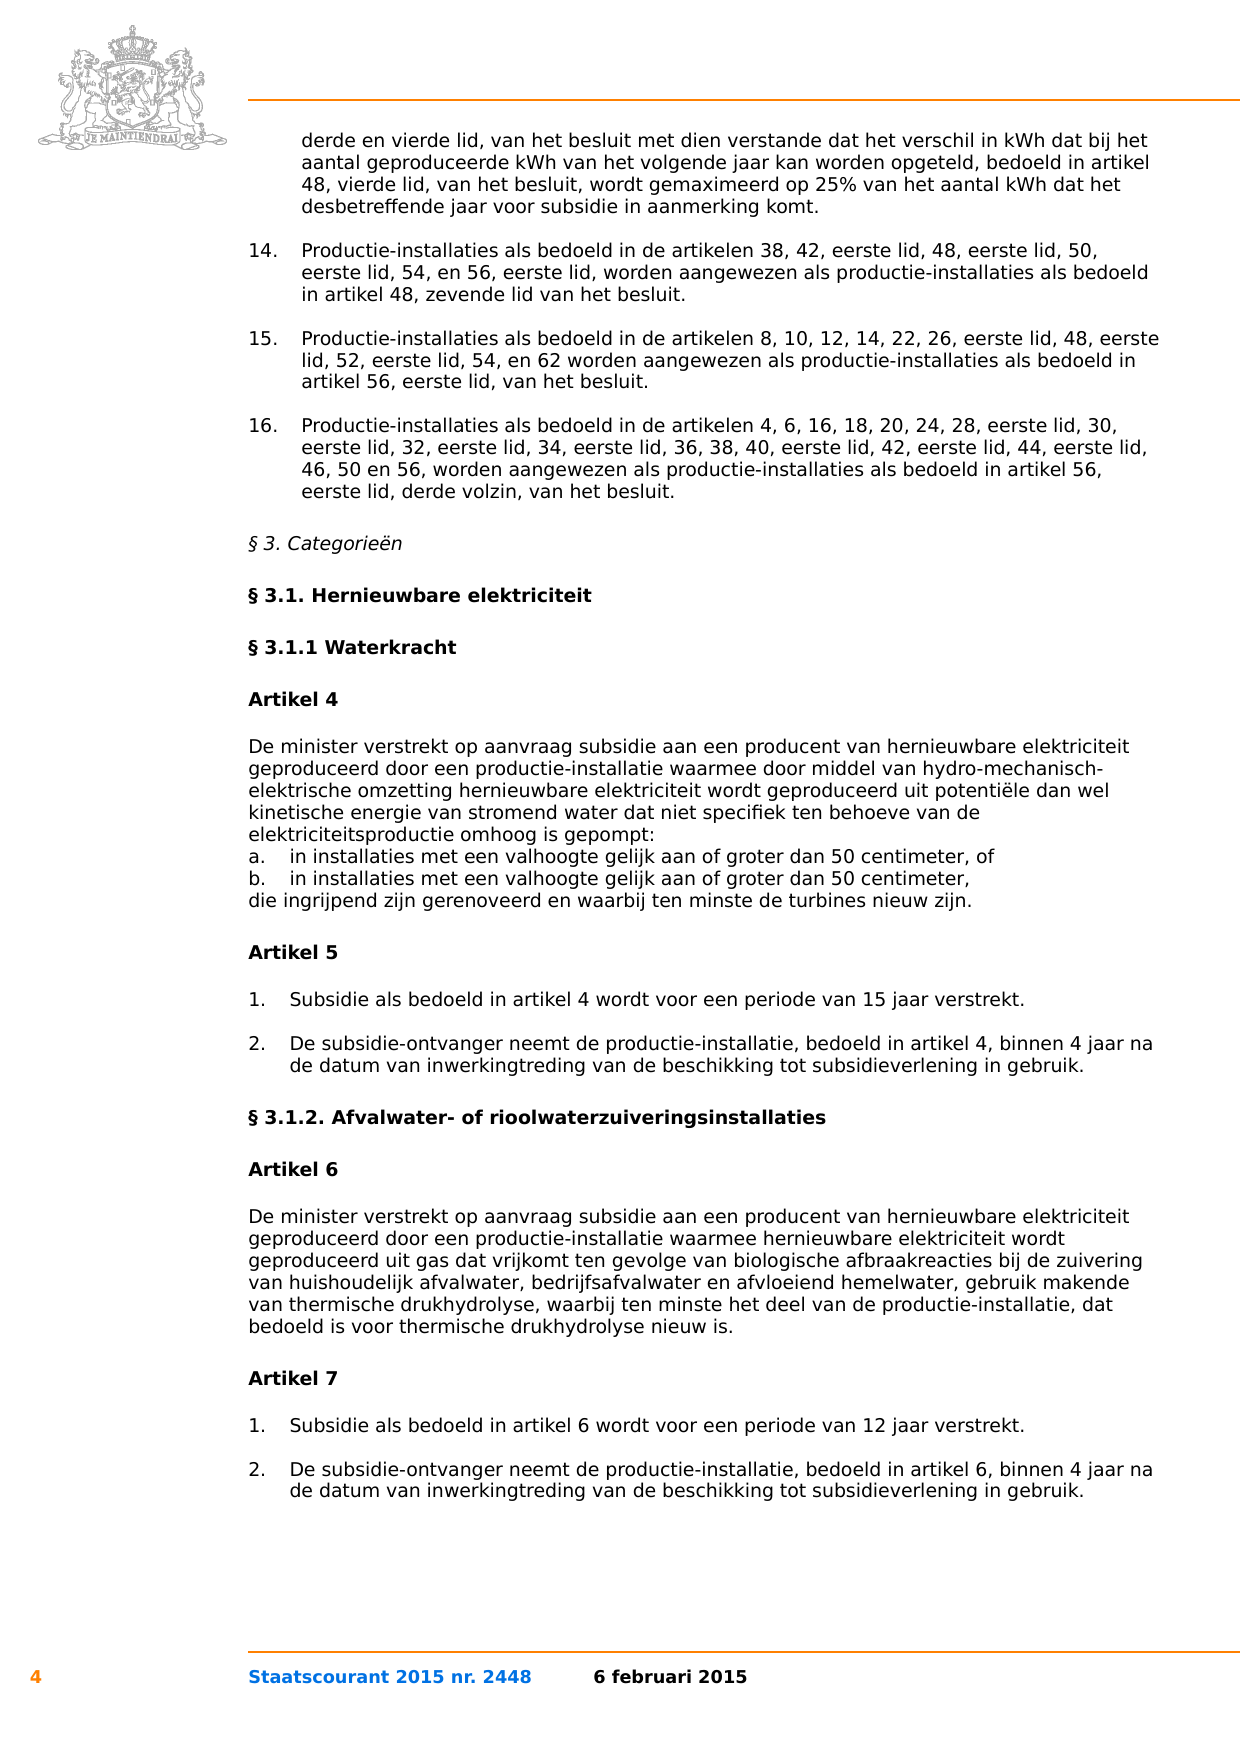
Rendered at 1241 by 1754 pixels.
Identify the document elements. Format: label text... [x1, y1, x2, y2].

subtitle § 3.1.2. Afvalwater- of rioolwaterzuiveringsinstallaties [248, 1107, 1163, 1129]
text 16. Productie-installaties als bedoeld in de artikelen 4, 6, 16, 18, 20, 24, 28, eerste lid, 30, eerste lid, 32, eerste lid, 34, eerste lid, 36, 38, 40, eerste lid, 42, eerste lid, 44, eerste lid, 46, 50 en 56, worden aangewezen als productie-installaties als bedoeld in artikel 56, eerste lid, derde volzin, van het besluit. [248, 415, 1163, 503]
text 15. Productie-installaties als bedoeld in de artikelen 8, 10, 12, 14, 22, 26, eerste lid, 48, eerste lid, 52, eerste lid, 54, en 62 worden aangewezen als productie-installaties als bedoeld in artikel 56, eerste lid, van het besluit. [248, 327, 1163, 393]
text 14. Productie-installaties als bedoeld in de artikelen 38, 42, eerste lid, 48, eerste lid, 50, eerste lid, 54, en 56, eerste lid, worden aangewezen als productie-installaties als bedoeld in artikel 48, zevende lid van het besluit. [248, 240, 1163, 306]
text 1. Subsidie als bedoeld in artikel 4 wordt voor een periode van 15 jaar verstrekt. [248, 989, 1163, 1011]
subtitle Artikel 4 [248, 689, 1163, 711]
subtitle § 3. Categorieën [248, 533, 1163, 555]
subtitle Artikel 5 [248, 942, 1163, 964]
picture [38, 25, 227, 150]
subtitle § 3.1. Hernieuwbare elektriciteit [248, 585, 1163, 607]
text De minister verstrekt op aanvraag subsidie aan een producent van hernieuwbare elektriciteit geproduceerd door een productie-installatie waarmee door middel van hydro-mechanisch-elektrische omzetting hernieuwbare elektriciteit wordt geproduceerd uit potentiële dan wel kinetische energie van stromend water dat niet specifiek ten behoeve van de elektriciteitsproductie omhoog is gepompt: [248, 736, 1163, 846]
subtitle Artikel 7 [248, 1368, 1163, 1389]
text a. in installaties met een valhoogte gelijk aan of groter dan 50 centimeter, of [248, 846, 1163, 868]
text 1. Subsidie als bedoeld in artikel 6 wordt voor een periode van 12 jaar verstrekt. [248, 1414, 1163, 1437]
text 2. De subsidie-ontvanger neemt de productie-installatie, bedoeld in artikel 6, binnen 4 jaar na de datum van inwerkingtreding van de beschikking tot subsidieverlening in gebruik. [248, 1458, 1163, 1502]
subtitle Artikel 6 [248, 1159, 1163, 1181]
subtitle § 3.1.1 Waterkracht [248, 637, 1163, 659]
text b. in installaties met een valhoogte gelijk aan of groter dan 50 centimeter, [248, 868, 1163, 890]
text 2. De subsidie-ontvanger neemt de productie-installatie, bedoeld in artikel 4, binnen 4 jaar na de datum van inwerkingtreding van de beschikking tot subsidieverlening in gebruik. [248, 1033, 1163, 1077]
text die ingrijpend zijn gerenoveerd en waarbij ten minste de turbines nieuw zijn. [248, 890, 1163, 912]
text De minister verstrekt op aanvraag subsidie aan een producent van hernieuwbare elektriciteit geproduceerd door een productie-installatie waarmee hernieuwbare elektriciteit wordt geproduceerd uit gas dat vrijkomt ten gevolge van biologische afbraakreacties bij de zuivering van huishoudelijk afvalwater, bedrijfsafvalwater en afvloeiend hemelwater, gebruik makende van thermische drukhydrolyse, waarbij ten minste het deel van de productie-installatie, dat bedoeld is voor thermische drukhydrolyse nieuw is. [248, 1206, 1163, 1338]
text derde en vierde lid, van het besluit met dien verstande dat het verschil in kWh dat bij het aantal geproduceerde kWh van het volgende jaar kan worden opgeteld, bedoeld in artikel 48, vierde lid, van het besluit, wordt gemaximeerd op 25% van het aantal kWh dat het desbetreffende jaar voor subsidie in aanmerking komt. [248, 130, 1163, 218]
